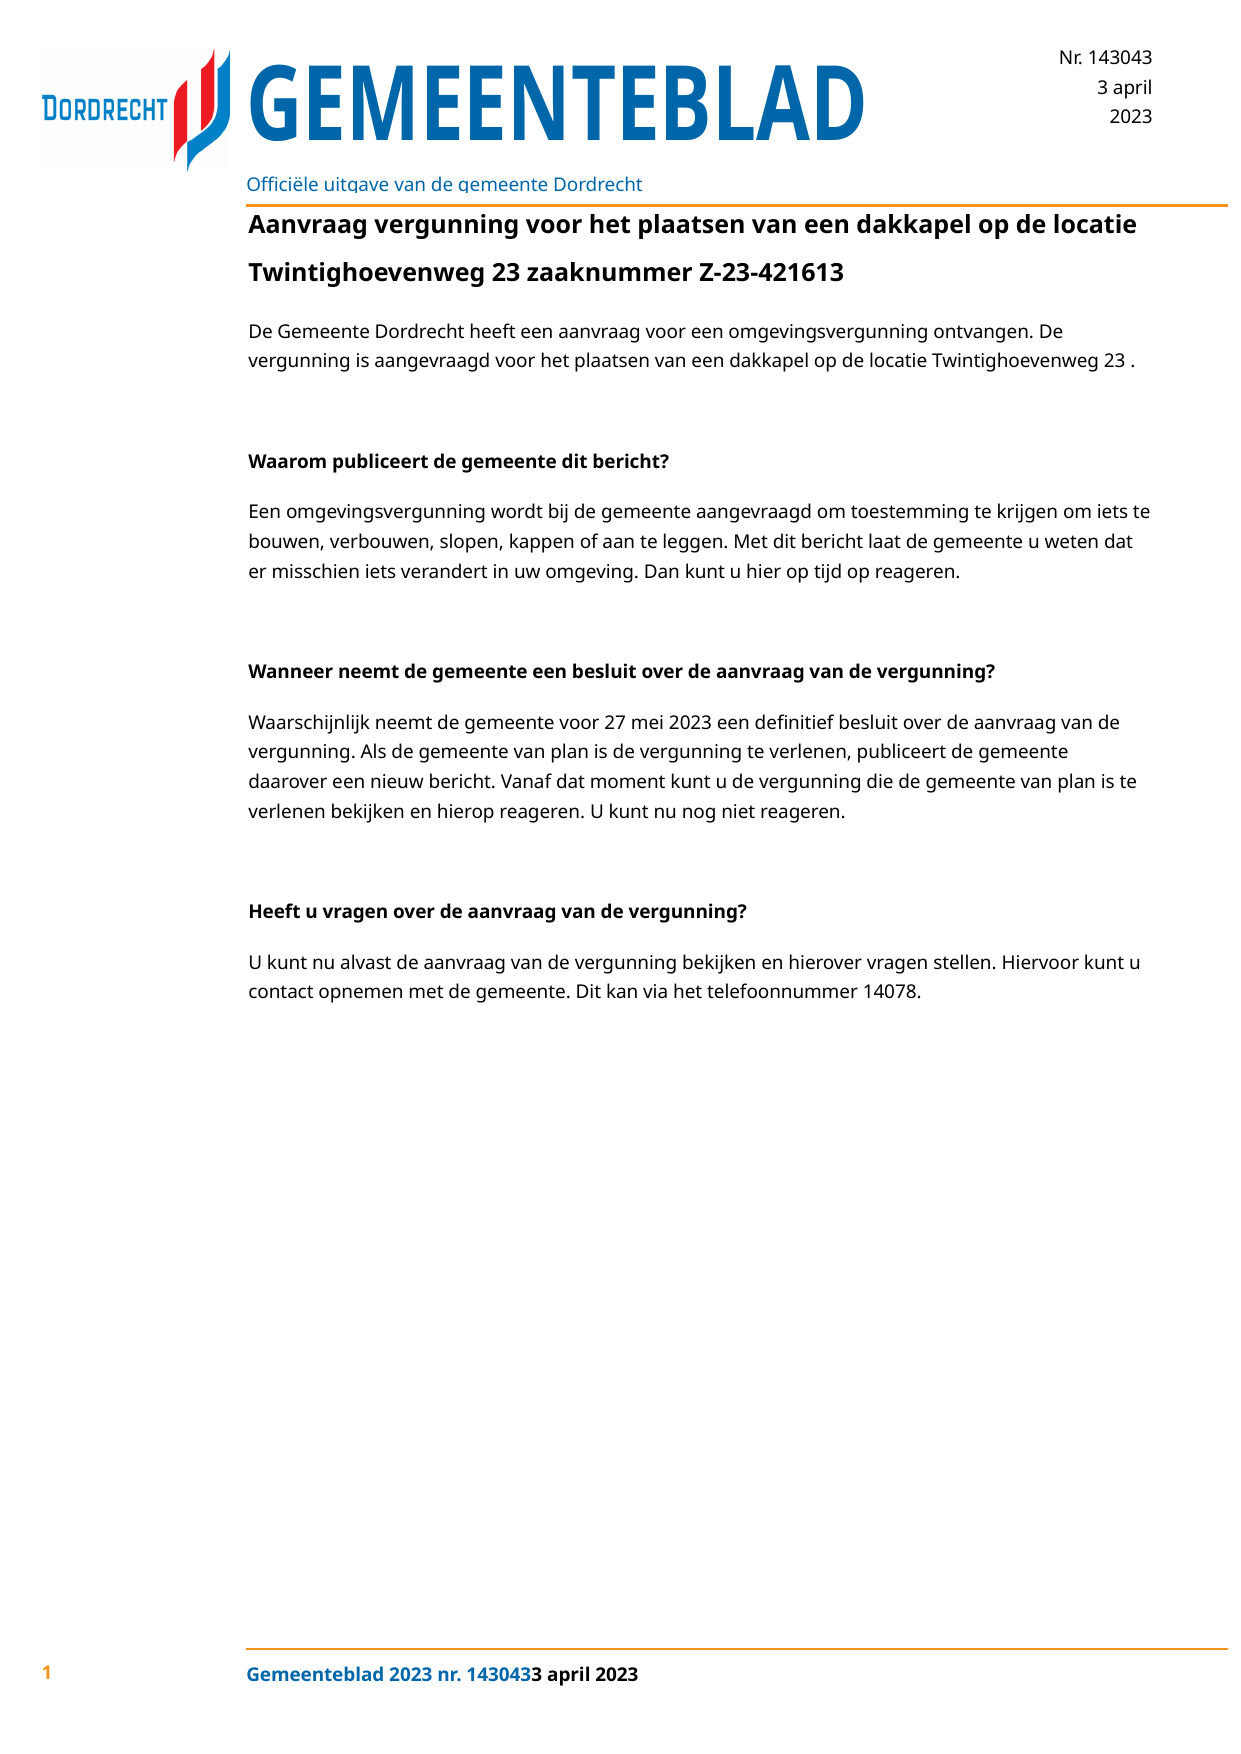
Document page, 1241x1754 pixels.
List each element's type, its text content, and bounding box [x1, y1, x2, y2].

text Waarom publiceert de gemeente dit bericht? [248, 448, 1152, 474]
text U kunt nu alvast de aanvraag van de vergunning bekijken en hierover vragen stellen. Hiervoor kunt u contact opnemen met de gemeente. Dit kan via het telefoonnummer 14078. [248, 949, 1152, 1004]
text De Gemeente Dordrecht heeft een aanvraag voor een omgevingsvergunning ontvangen. De vergunning is aangevraagd voor het plaatsen van een dakkapel op de locatie Twintighoevenweg 23 . [248, 318, 1152, 373]
text Een omgevingsvergunning wordt bij de gemeente aangevraagd om toestemming te krijgen om iets te bouwen, verbouwen, slopen, kappen of aan te leggen. Met dit bericht laat de gemeente u weten dat er misschien iets verandert in uw omgeving. Dan kunt u hier op tijd op reageren. [248, 499, 1152, 584]
text Waarschijnlijk neemt de gemeente voor 27 mei 2023 een definitief besluit over de aanvraag van de vergunning. Als de gemeente van plan is de vergunning te verlenen, publiceert de gemeente daarover een nieuw bericht. Vanaf dat moment kunt u de vergunning die de gemeente van plan is te verlenen bekijken en hierop reageren. U kunt nu nog niet reageren. [248, 709, 1152, 824]
text Heeft u vragen over de aanvraag van de vergunning? [248, 899, 1152, 924]
text Aanvraag vergunning voor het plaatsen van een dakkapel op de locatie Twintighoevenweg 23 zaaknummer Z-23-421613 [248, 207, 1152, 288]
picture [41, 47, 231, 172]
text Wanneer neemt de gemeente een besluit over de aanvraag van de vergunning? [248, 659, 1152, 684]
